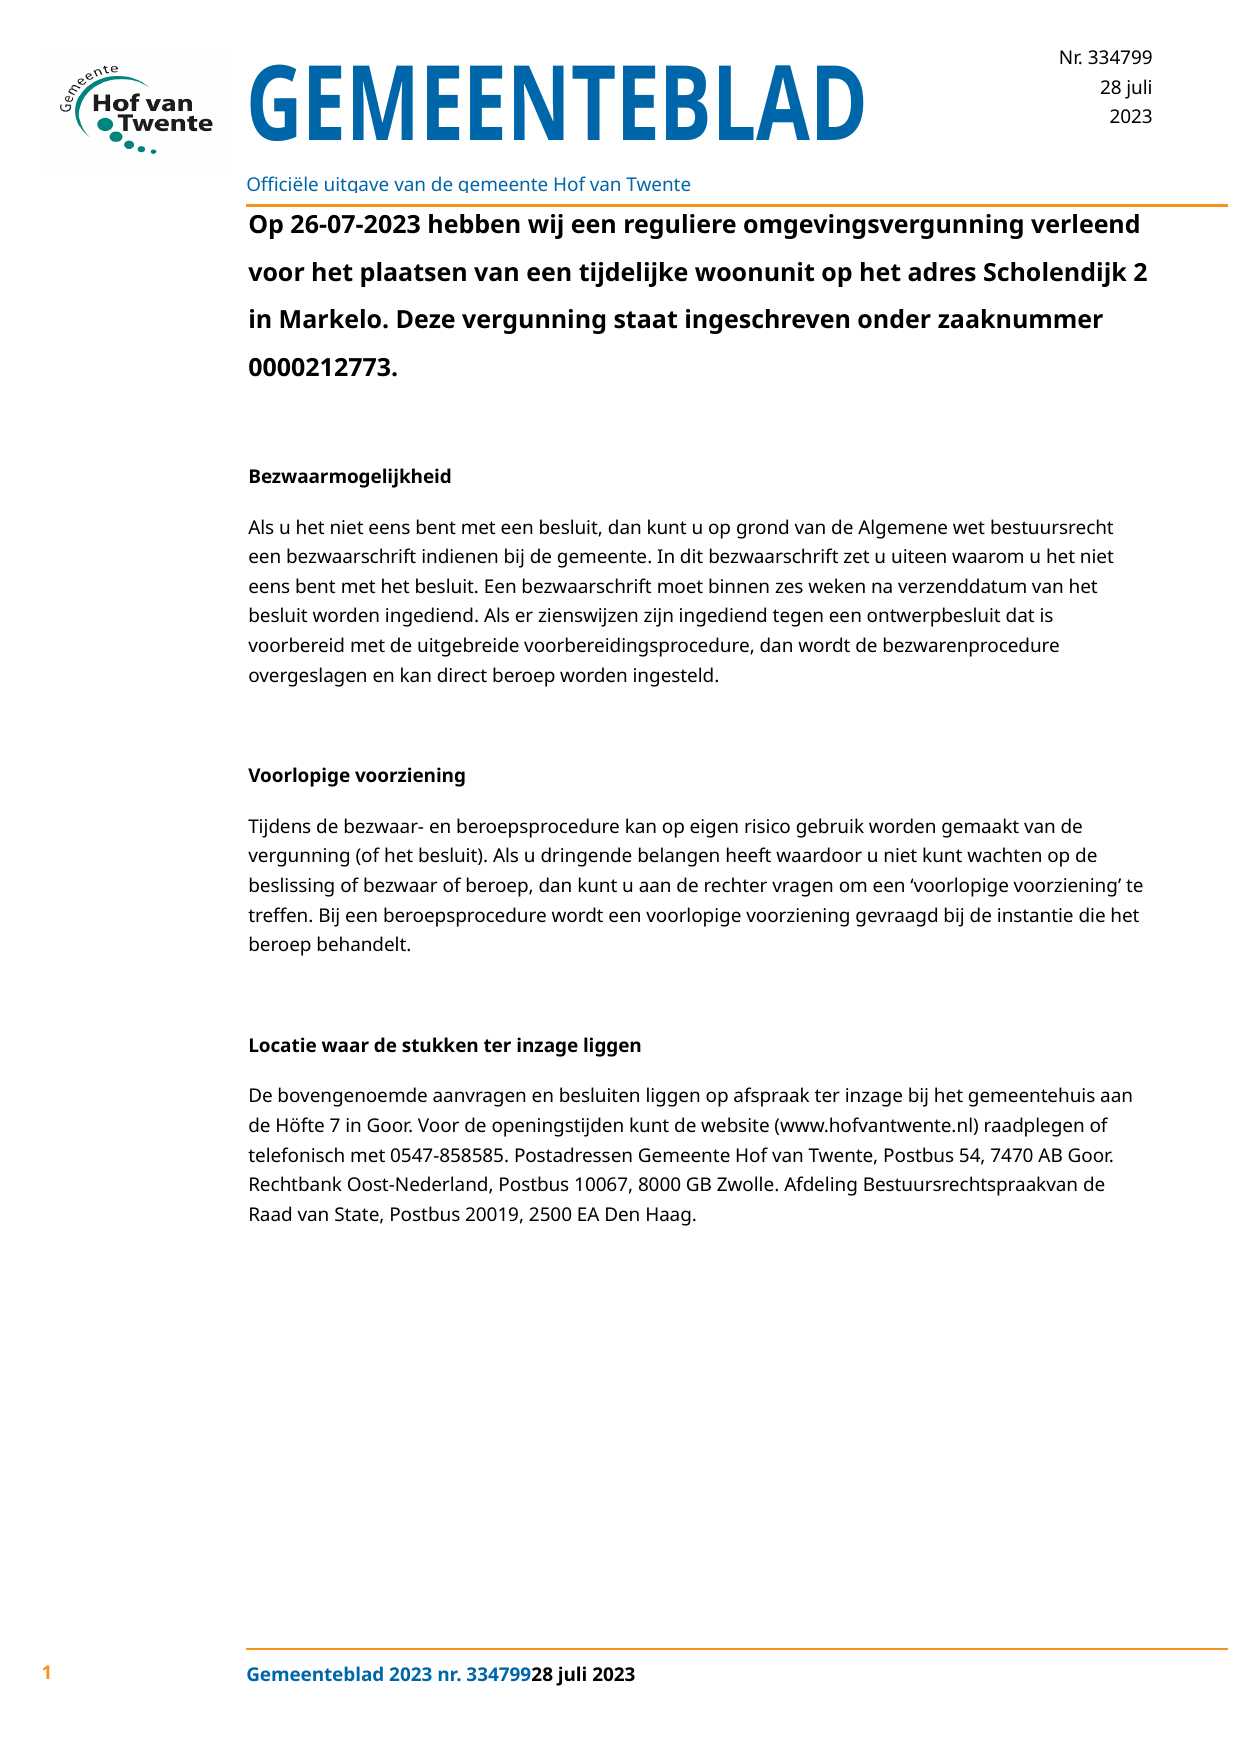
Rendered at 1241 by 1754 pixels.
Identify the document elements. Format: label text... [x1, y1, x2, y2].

text Voorlopige voorziening [248, 763, 1152, 788]
text Op 26-07-2023 hebben wij een reguliere omgevingsvergunning verleend voor het plaatsen van een tijdelijke woonunit op het adres Scholendijk 2 in Markelo. Deze vergunning staat ingeschreven onder zaaknummer 0000212773. [248, 207, 1152, 384]
text Locatie waar de stukken ter inzage liggen [248, 1032, 1152, 1058]
picture [41, 47, 231, 172]
text De bovengenoemde aanvragen en besluiten liggen op afspraak ter inzage bij het gemeentehuis aan de Höfte 7 in Goor. Voor de openingstijden kunt de website (www.hofvantwente.nl) raadplegen of telefonisch met 0547-858585. Postadressen Gemeente Hof van Twente, Postbus 54, 7470 AB Goor. Rechtbank Oost-Nederland, Postbus 10067, 8000 GB Zwolle. Afdeling Bestuursrechtspraakvan de Raad van State, Postbus 20019, 2500 EA Den Haag. [248, 1083, 1152, 1227]
text Tijdens de bezwaar- en beroepsprocedure kan op eigen risico gebruik worden gemaakt van de vergunning (of het besluit). Als u dringende belangen heeft waardoor u niet kunt wachten op de beslissing of bezwaar of beroep, dan kunt u aan de rechter vragen om een ‘voorlopige voorziening’ te treffen. Bij een beroepsprocedure wordt een voorlopige voorziening gevraagd bij de instantie die het beroep behandelt. [248, 813, 1152, 957]
text Bezwaarmogelijkheid [248, 463, 1152, 489]
text Als u het niet eens bent met een besluit, dan kunt u op grond van de Algemene wet bestuursrecht een bezwaarschrift indienen bij de gemeente. In dit bezwaarschrift zet u uiteen waarom u het niet eens bent met het besluit. Een bezwaarschrift moet binnen zes weken na verzenddatum van het besluit worden ingediend. Als er zienswijzen zijn ingediend tegen een ontwerpbesluit dat is voorbereid met de uitgebreide voorbereidingsprocedure, dan wordt de bezwarenprocedure overgeslagen en kan direct beroep worden ingesteld. [248, 514, 1152, 688]
